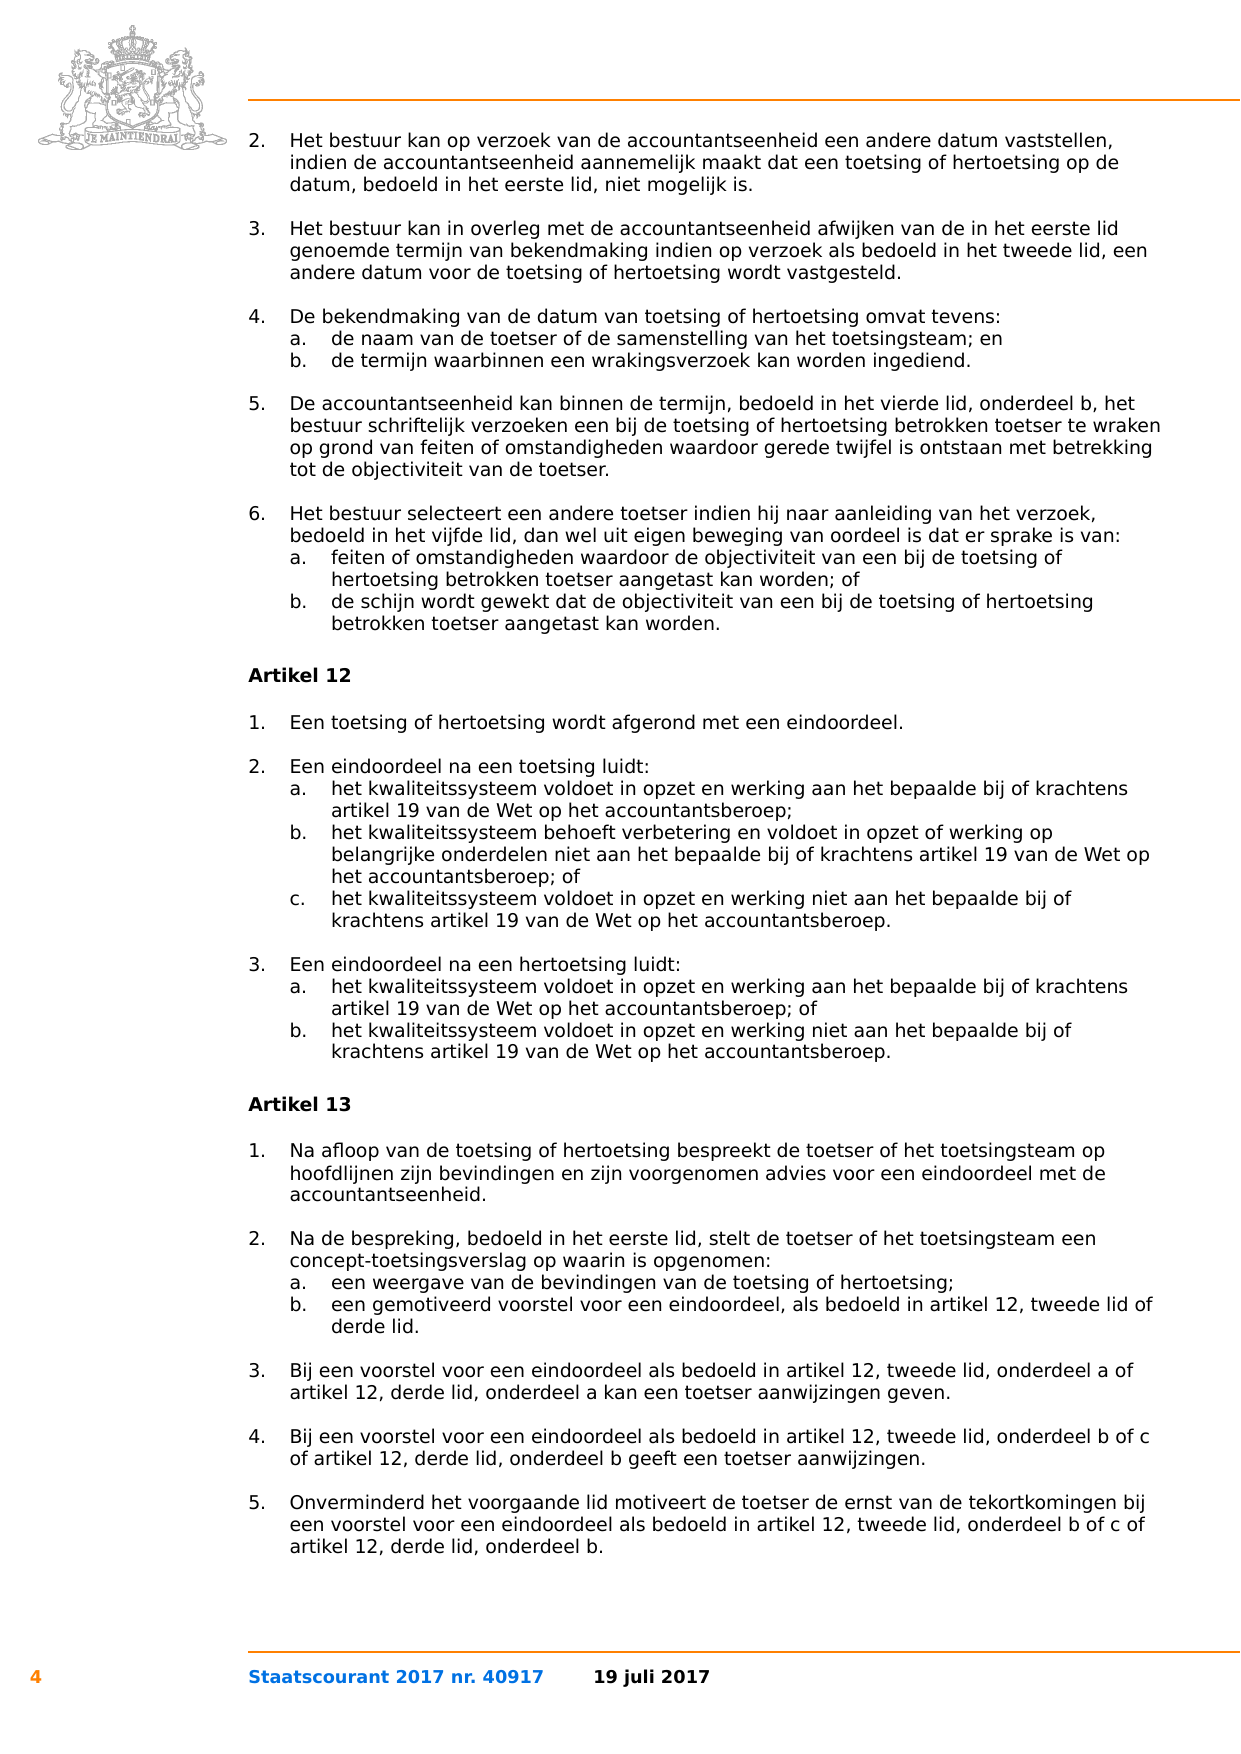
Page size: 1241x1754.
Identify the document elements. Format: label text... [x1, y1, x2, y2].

text 4. Bij een voorstel voor een eindoordeel als bedoeld in artikel 12, tweede lid, onderdeel b of c of artikel 12, derde lid, onderdeel b geeft een toetser aanwijzingen. [248, 1426, 1163, 1470]
text a. het kwaliteitssysteem voldoet in opzet en werking aan het bepaalde bij of krachtens artikel 19 van de Wet op het accountantsberoep; [289, 778, 1163, 822]
text 2. Het bestuur kan op verzoek van de accountantseenheid een andere datum vaststellen, indien de accountantseenheid aannemelijk maakt dat een toetsing of hertoetsing op de datum, bedoeld in het eerste lid, niet mogelijk is. [248, 130, 1163, 196]
text a. een weergave van de bevindingen van de toetsing of hertoetsing; [289, 1272, 1163, 1294]
text 2. Na de bespreking, bedoeld in het eerste lid, stelt de toetser of het toetsingsteam een concept-toetsingsverslag op waarin is opgenomen: [248, 1228, 1163, 1272]
text 3. Het bestuur kan in overleg met de accountantseenheid afwijken van de in het eerste lid genoemde termijn van bekendmaking indien op verzoek als bedoeld in het tweede lid, een andere datum voor de toetsing of hertoetsing wordt vastgesteld. [248, 218, 1163, 284]
subtitle Artikel 13 [248, 1093, 1163, 1115]
text 3. Bij een voorstel voor een eindoordeel als bedoeld in artikel 12, tweede lid, onderdeel a of artikel 12, derde lid, onderdeel a kan een toetser aanwijzingen geven. [248, 1360, 1163, 1404]
text a. feiten of omstandigheden waardoor de objectiviteit van een bij de toetsing of hertoetsing betrokken toetser aangetast kan worden; of [289, 547, 1163, 591]
text 4. De bekendmaking van de datum van toetsing of hertoetsing omvat tevens: [248, 306, 1163, 327]
text b. het kwaliteitssysteem voldoet in opzet en werking niet aan het bepaalde bij of krachtens artikel 19 van de Wet op het accountantsberoep. [289, 1019, 1163, 1063]
text 1. Na afloop van de toetsing of hertoetsing bespreekt de toetser of het toetsingsteam op hoofdlijnen zijn bevindingen en zijn voorgenomen advies voor een eindoordeel met de accountantseenheid. [248, 1140, 1163, 1206]
text c. het kwaliteitssysteem voldoet in opzet en werking niet aan het bepaalde bij of krachtens artikel 19 van de Wet op het accountantsberoep. [289, 888, 1163, 932]
text a. de naam van de toetser of de samenstelling van het toetsingsteam; en [289, 327, 1163, 349]
text 1. Een toetsing of hertoetsing wordt afgerond met een eindoordeel. [248, 712, 1163, 734]
picture [38, 25, 227, 150]
text 2. Een eindoordeel na een toetsing luidt: [248, 756, 1163, 778]
text 5. De accountantseenheid kan binnen de termijn, bedoeld in het vierde lid, onderdeel b, het bestuur schriftelijk verzoeken een bij de toetsing of hertoetsing betrokken toetser te wraken op grond van feiten of omstandigheden waardoor gerede twijfel is ontstaan met betrekking tot de objectiviteit van de toetser. [248, 393, 1163, 481]
text 6. Het bestuur selecteert een andere toetser indien hij naar aanleiding van het verzoek, bedoeld in het vijfde lid, dan wel uit eigen beweging van oordeel is dat er sprake is van: [248, 503, 1163, 547]
text b. de termijn waarbinnen een wrakingsverzoek kan worden ingediend. [289, 349, 1163, 371]
text b. het kwaliteitssysteem behoeft verbetering en voldoet in opzet of werking op belangrijke onderdelen niet aan het bepaalde bij of krachtens artikel 19 van de Wet op het accountantsberoep; of [289, 822, 1163, 888]
text b. de schijn wordt gewekt dat de objectiviteit van een bij de toetsing of hertoetsing betrokken toetser aangetast kan worden. [289, 591, 1163, 635]
subtitle Artikel 12 [248, 665, 1163, 687]
text b. een gemotiveerd voorstel voor een eindoordeel, als bedoeld in artikel 12, tweede lid of derde lid. [289, 1294, 1163, 1338]
text a. het kwaliteitssysteem voldoet in opzet en werking aan het bepaalde bij of krachtens artikel 19 van de Wet op het accountantsberoep; of [289, 976, 1163, 1019]
text 5. Onverminderd het voorgaande lid motiveert de toetser de ernst van de tekortkomingen bij een voorstel voor een eindoordeel als bedoeld in artikel 12, tweede lid, onderdeel b of c of artikel 12, derde lid, onderdeel b. [248, 1492, 1163, 1558]
text 3. Een eindoordeel na een hertoetsing luidt: [248, 953, 1163, 976]
